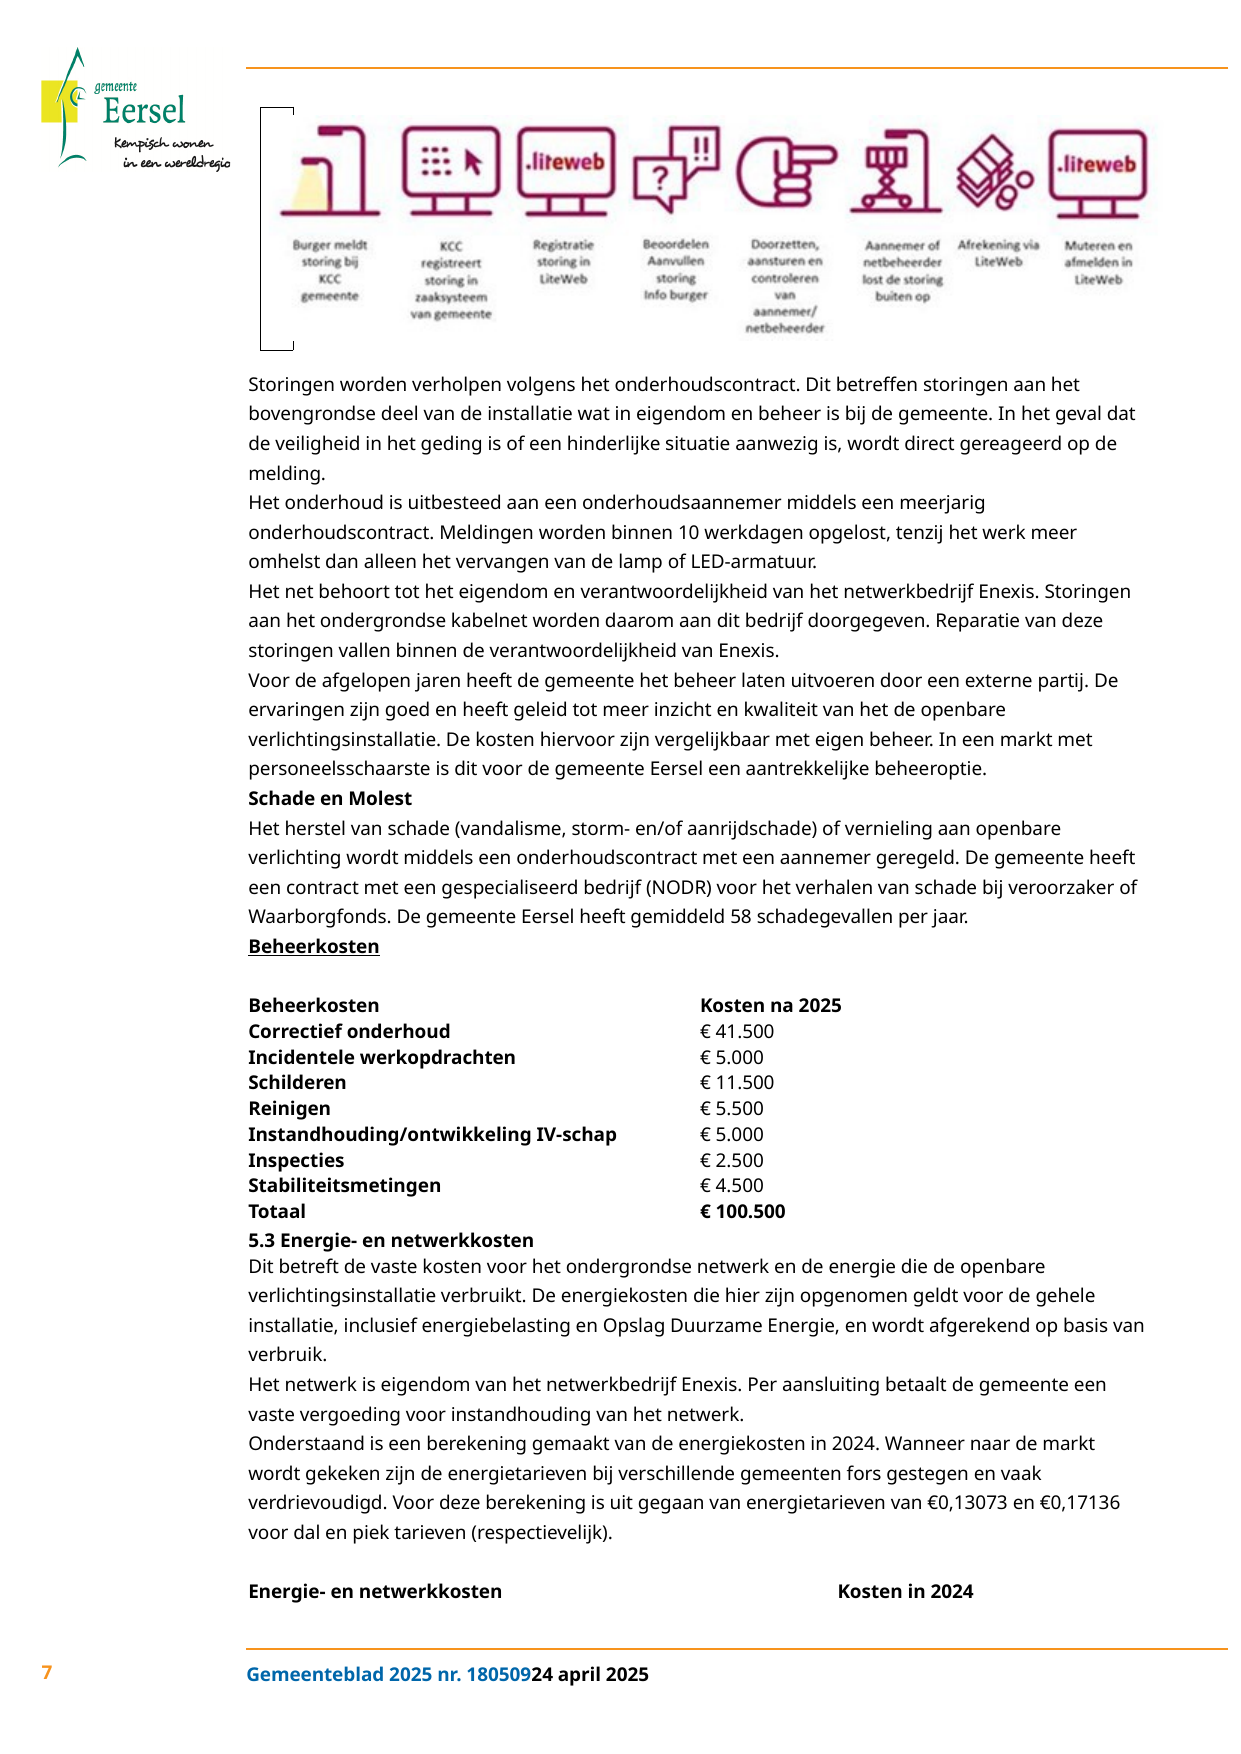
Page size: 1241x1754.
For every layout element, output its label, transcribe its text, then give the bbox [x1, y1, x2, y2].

table_cell € 5.000 [700, 1044, 1152, 1069]
table_cell Totaal [248, 1198, 700, 1224]
picture [41, 47, 231, 172]
table_cell Incidentele werkopdrachten [248, 1044, 700, 1069]
text Onderstaand is een berekening gemaakt van de energiekosten in 2024. Wanneer naar de markt wordt gekeken zijn de energietarieven bij verschillende gemeenten fors gestegen en vaak verdrievoudigd. Voor deze berekening is uit gegaan van energietarieven van €0,13073 en €0,17136 voor dal en piek tarieven (respectievelijk). [248, 1430, 1152, 1545]
text Het netwerk is eigendom van het netwerkbedrijf Enexis. Per aansluiting betaalt de gemeente een vaste vergoeding voor instandhouding van het netwerk. [248, 1371, 1152, 1427]
table_cell € 41.500 [700, 1018, 1152, 1044]
table_cell Schilderen [248, 1070, 700, 1095]
table_header Kosten na 2025 [700, 993, 1152, 1018]
text Het herstel van schade (vandalisme, storm- en/of aanrijdschade) of vernieling aan openbare verlichting wordt middels een onderhoudscontract met een aannemer geregeld. De gemeente heeft een contract met een gespecialiseerd bedrijf (NODR) voor het verhalen van schade bij veroorzaker of Waarborgfonds. De gemeente Eersel heeft gemiddeld 58 schadegevallen per jaar. [248, 815, 1152, 929]
text Het net behoort tot het eigendom en verantwoordelijkheid van het netwerkbedrijf Enexis. Storingen aan het ondergrondse kabelnet worden daarom aan dit bedrijf doorgegeven. Reparatie van deze storingen vallen binnen de verantwoordelijkheid van Enexis. [248, 578, 1152, 663]
table_cell € 5.000 [700, 1121, 1152, 1147]
text Dit betreft de vaste kosten voor het ondergrondse netwerk en de energie die de openbare verlichtingsinstallatie verbruikt. De energiekosten die hier zijn opgenomen geldt voor de gehele installatie, inclusief energiebelasting en Opslag Duurzame Energie, en wordt afgerekend op basis van verbruik. [248, 1253, 1152, 1367]
table_cell Reinigen [248, 1095, 700, 1121]
picture [268, 115, 1173, 341]
table_cell € 2.500 [700, 1147, 1152, 1172]
text Schade en Molest [248, 785, 1152, 811]
table_header Beheerkosten [248, 993, 700, 1018]
text Voor de afgelopen jaren heeft de gemeente het beheer laten uitvoeren door een externe partij. De ervaringen zijn goed en heeft geleid tot meer inzicht en kwaliteit van het de openbare verlichtingsinstallatie. De kosten hiervoor zijn vergelijkbaar met eigen beheer. In een markt met personeelsschaarste is dit voor de gemeente Eersel een aantrekkelijke beheeroptie. [248, 667, 1152, 781]
table_header Energie- en netwerkkosten [248, 1579, 837, 1604]
text Beheerkosten [248, 933, 1152, 959]
table_header Kosten in 2024 [837, 1579, 1152, 1604]
table_cell € 11.500 [700, 1070, 1152, 1095]
text Het onderhoud is uitbesteed aan een onderhoudsaannemer middels een meerjarig onderhoudscontract. Meldingen worden binnen 10 werkdagen opgelost, tenzij het werk meer omhelst dan alleen het vervangen van de lamp of LED-armatuur. [248, 489, 1152, 574]
table_cell Instandhouding/ontwikkeling IV-schap [248, 1121, 700, 1147]
text Storingen worden verholpen volgens het onderhoudscontract. Dit betreffen storingen aan het bovengrondse deel van de installatie wat in eigendom en beheer is bij de gemeente. In het geval dat de veiligheid in het geding is of een hinderlijke situatie aanwezig is, wordt direct gereageerd op de melding. [248, 371, 1152, 486]
table_cell Inspecties [248, 1147, 700, 1172]
table_cell Stabiliteitsmetingen [248, 1173, 700, 1198]
table_cell € 5.500 [700, 1095, 1152, 1121]
table_cell Correctief onderhoud [248, 1018, 700, 1044]
table_cell € 4.500 [700, 1173, 1152, 1198]
table_cell € 100.500 [700, 1198, 1152, 1224]
text 5.3 Energie- en netwerkkosten [248, 1227, 1152, 1253]
